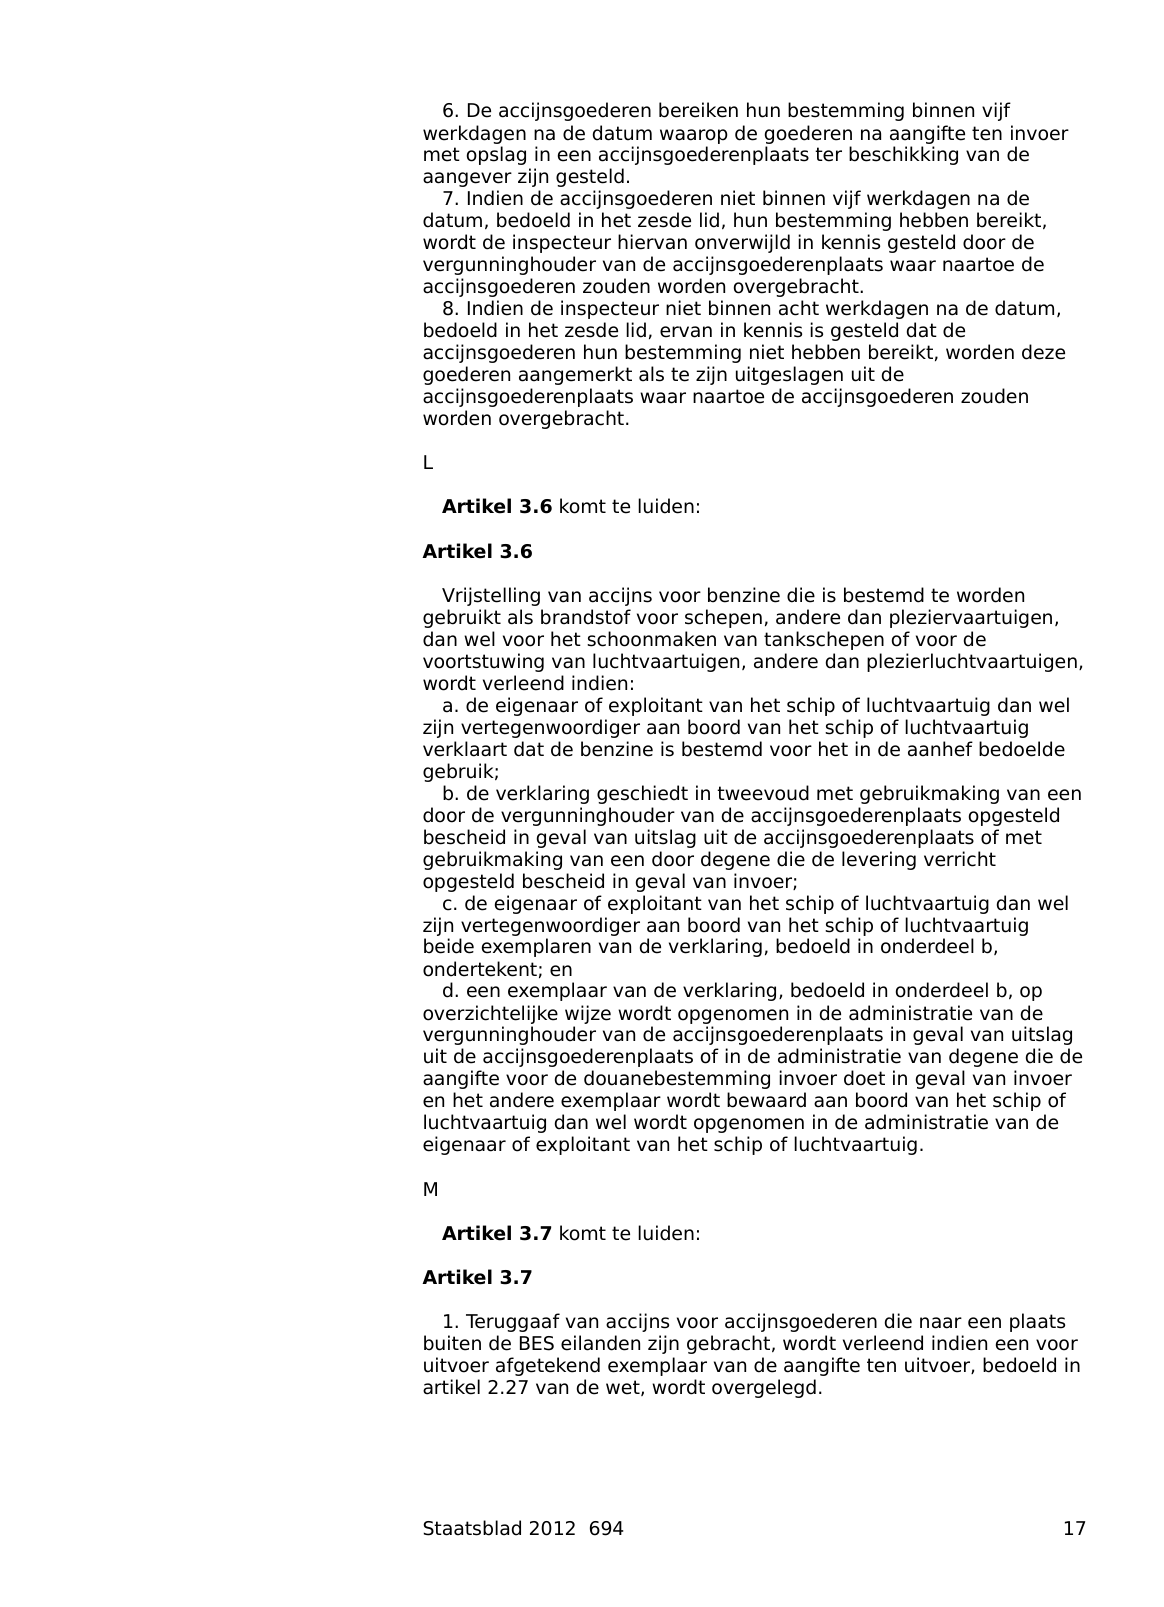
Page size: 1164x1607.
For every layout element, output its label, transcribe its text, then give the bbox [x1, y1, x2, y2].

text M [422, 1178, 1087, 1200]
text d. een exemplaar van de verklaring, bedoeld in onderdeel b, op overzichtelijke wijze wordt opgenomen in de administratie van de vergunninghouder van de accijnsgoederenplaats in geval van uitslag uit de accijnsgoederenplaats of in de administratie van degene die de aangifte voor de douanebestemming invoer doet in geval van invoer en het andere exemplaar wordt bewaard aan boord van het schip of luchtvaartuig dan wel wordt opgenomen in de administratie van de eigenaar of exploitant van het schip of luchtvaartuig. [422, 980, 1087, 1156]
text c. de eigenaar of exploitant van het schip of luchtvaartuig dan wel zijn vertegenwoordiger aan boord van het schip of luchtvaartuig beide exemplaren van de verklaring, bedoeld in onderdeel b, ondertekent; en [422, 892, 1087, 980]
text 7. Indien de accijnsgoederen niet binnen vijf werkdagen na de datum, bedoeld in het zesde lid, hun bestemming hebben bereikt, wordt de inspecteur hiervan onverwijld in kennis gesteld door de vergunninghouder van de accijnsgoederenplaats waar naartoe de accijnsgoederen zouden worden overgebracht. [422, 188, 1087, 298]
text a. de eigenaar of exploitant van het schip of luchtvaartuig dan wel zijn vertegenwoordiger aan boord van het schip of luchtvaartuig verklaart dat de benzine is bestemd voor het in de aanhef bedoelde gebruik; [422, 695, 1087, 783]
text 6. De accijnsgoederen bereiken hun bestemming binnen vijf werkdagen na de datum waarop de goederen na aangifte ten invoer met opslag in een accijnsgoederenplaats ter beschikking van de aangever zijn gesteld. [422, 100, 1087, 188]
text 1. Teruggaaf van accijns voor accijnsgoederen die naar een plaats buiten de BES eilanden zijn gebracht, wordt verleend indien een voor uitvoer afgetekend exemplaar van de aangifte ten uitvoer, bedoeld in artikel 2.27 van de wet, wordt overgelegd. [422, 1311, 1087, 1399]
subtitle Artikel 3.6 [422, 541, 1087, 563]
text Artikel 3.6 komt te luiden: [422, 496, 1087, 518]
text 8. Indien de inspecteur niet binnen acht werkdagen na de datum, bedoeld in het zesde lid, ervan in kennis is gesteld dat de accijnsgoederen hun bestemming niet hebben bereikt, worden deze goederen aangemerkt als te zijn uitgeslagen uit de accijnsgoederenplaats waar naartoe de accijnsgoederen zouden worden overgebracht. [422, 298, 1087, 430]
subtitle Artikel 3.7 [422, 1267, 1087, 1289]
text L [422, 452, 1087, 474]
text Vrijstelling van accijns voor benzine die is bestemd te worden gebruikt als brandstof voor schepen, andere dan pleziervaartuigen, dan wel voor het schoonmaken van tankschepen of voor de voortstuwing van luchtvaartuigen, andere dan plezierluchtvaartuigen, wordt verleend indien: [422, 585, 1087, 695]
text Artikel 3.7 komt te luiden: [422, 1223, 1087, 1244]
text b. de verklaring geschiedt in tweevoud met gebruikmaking van een door de vergunninghouder van de accijnsgoederenplaats opgesteld bescheid in geval van uitslag uit de accijnsgoederenplaats of met gebruikmaking van een door degene die de levering verricht opgesteld bescheid in geval van invoer; [422, 783, 1087, 892]
